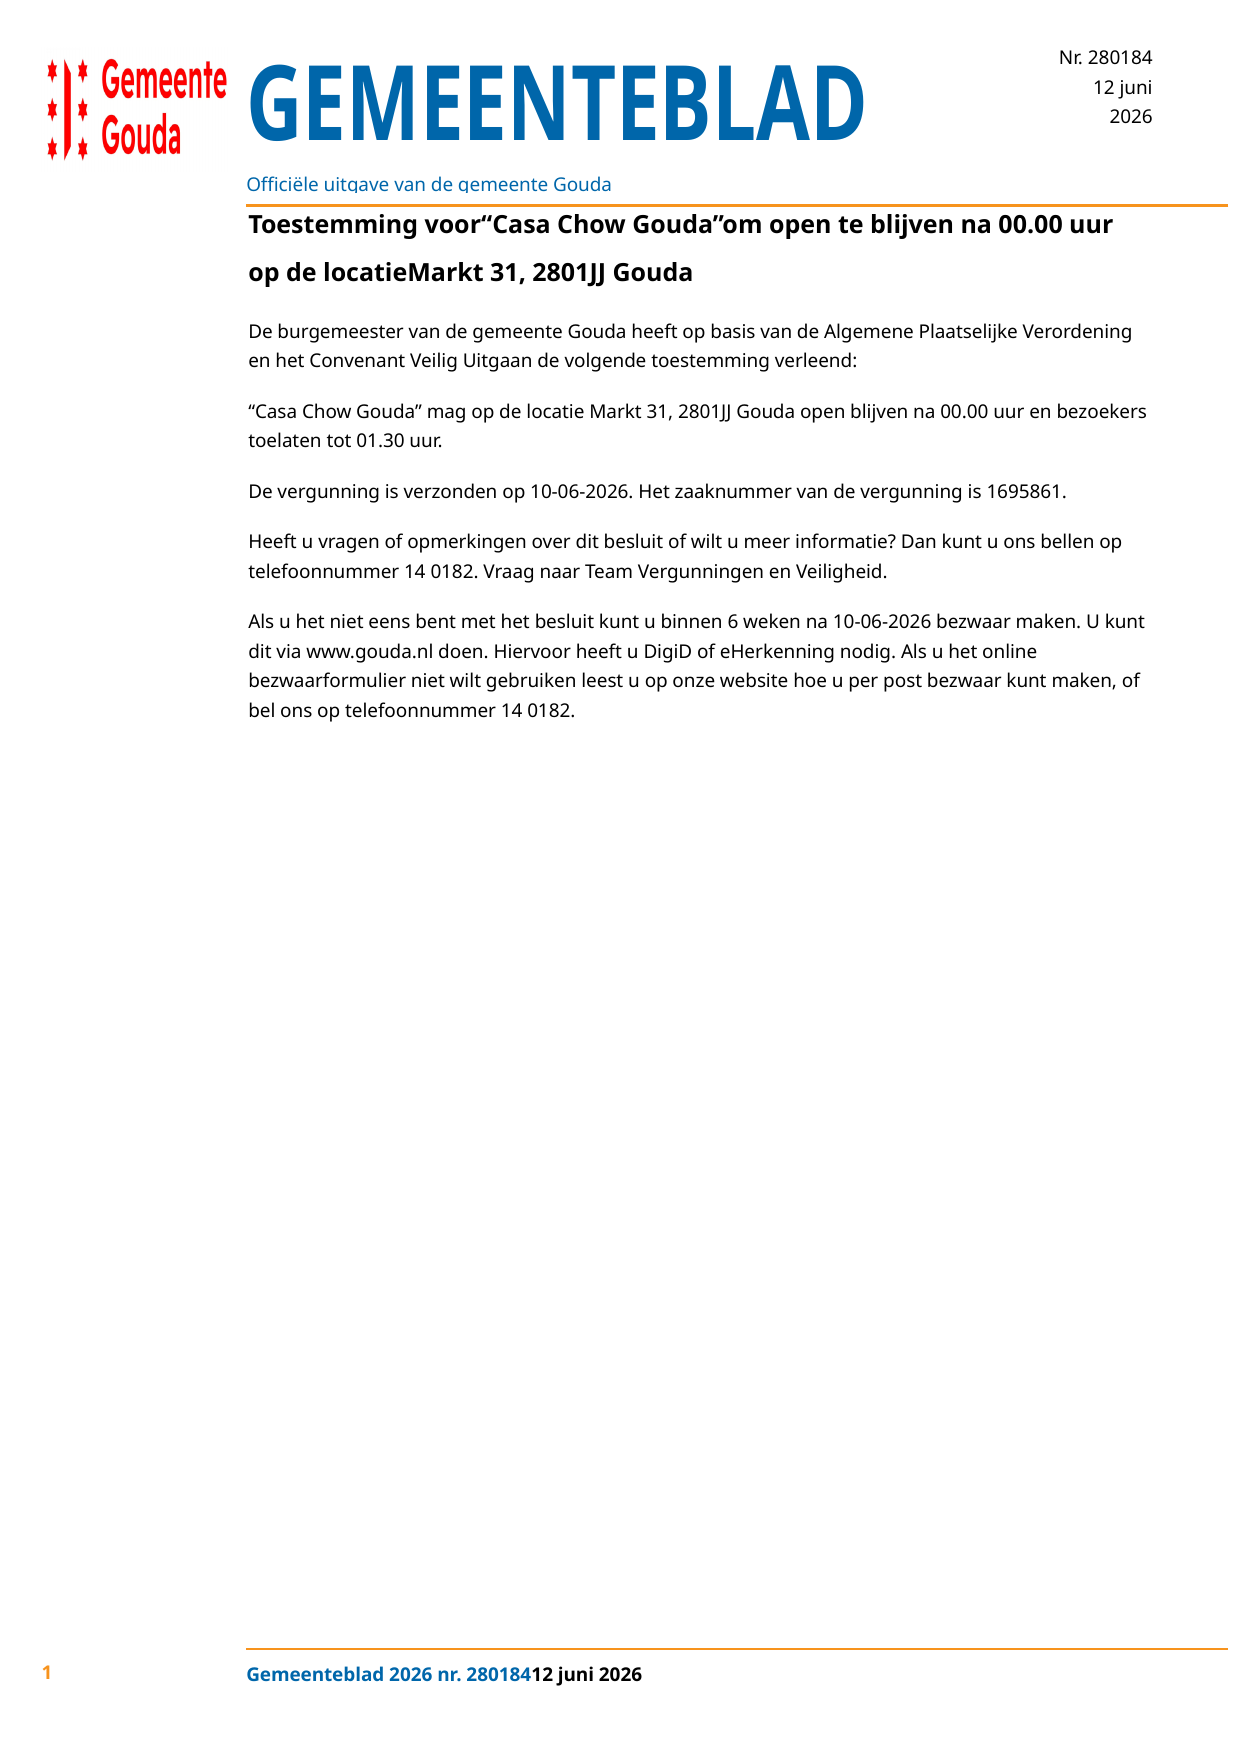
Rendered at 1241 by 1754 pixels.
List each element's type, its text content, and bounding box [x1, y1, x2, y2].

text De burgemeester van de gemeente Gouda heeft op basis van de Algemene Plaatselijke Verordening en het Convenant Veilig Uitgaan de volgende toestemming verleend: [248, 318, 1152, 373]
picture [41, 47, 231, 172]
text Als u het niet eens bent met het besluit kunt u binnen 6 weken na 10-06-2026 bezwaar maken. U kunt dit via www.gouda.nl doen. Hiervoor heeft u DigiD of eHerkenning nodig. Als u het online bezwaarformulier niet wilt gebruiken leest u op onze website hoe u per post bezwaar kunt maken, of bel ons op telefoonnummer 14 0182. [248, 608, 1152, 723]
text De vergunning is verzonden op 10-06-2026. Het zaaknummer van de vergunning is 1695861. [248, 478, 1152, 504]
text Heeft u vragen of opmerkingen over dit besluit of wilt u meer informatie? Dan kunt u ons bellen op telefoonnummer 14 0182. Vraag naar Team Vergunningen en Veiligheid. [248, 528, 1152, 584]
text “Casa Chow Gouda” mag op de locatie Markt 31, 2801JJ Gouda open blijven na 00.00 uur en bezoekers toelaten tot 01.30 uur. [248, 398, 1152, 453]
text Toestemming voor“Casa Chow Gouda”om open te blijven na 00.00 uur op de locatieMarkt 31, 2801JJ Gouda [248, 207, 1152, 288]
